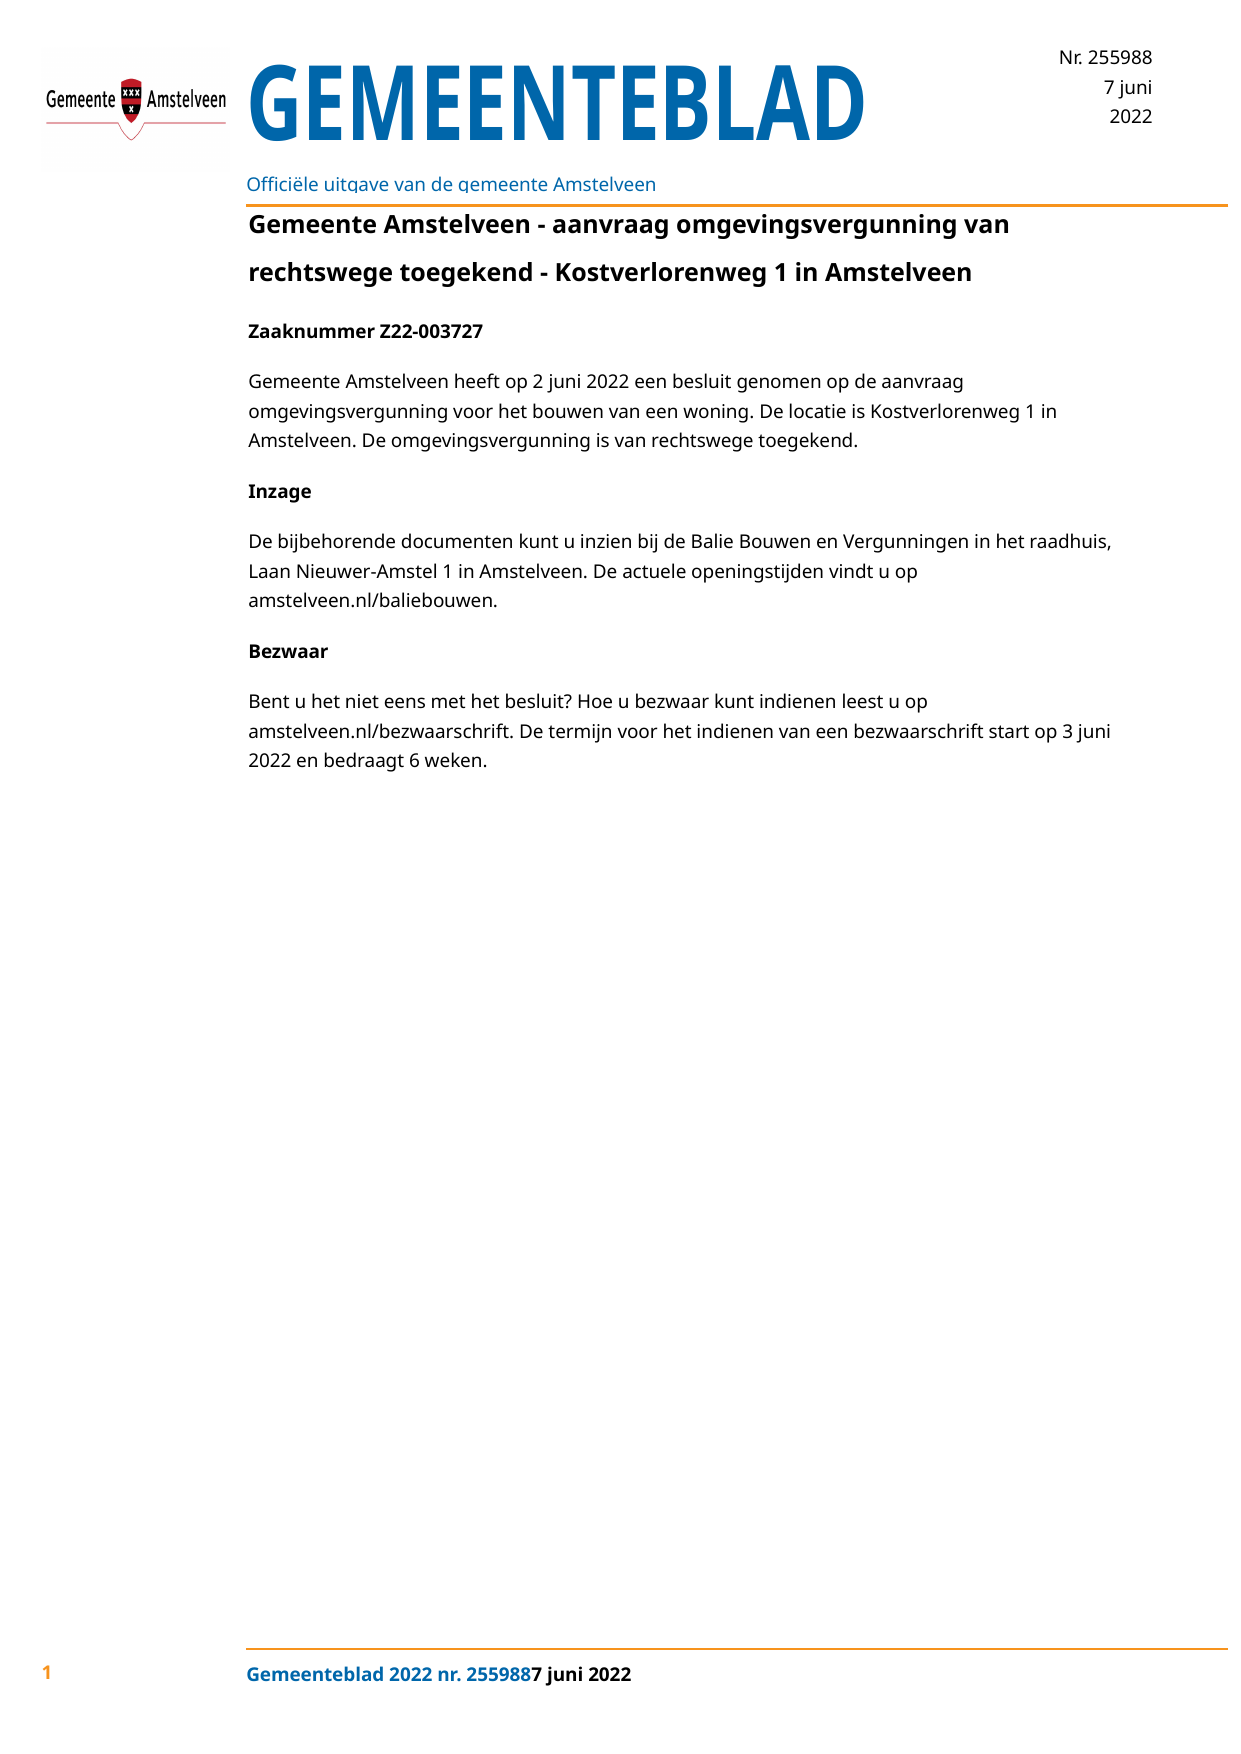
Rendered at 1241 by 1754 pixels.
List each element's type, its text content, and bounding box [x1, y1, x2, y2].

text Gemeente Amstelveen - aanvraag omgevingsvergunning van rechtswege toegekend - Kostverlorenweg 1 in Amstelveen [248, 207, 1152, 288]
text Inzage [248, 478, 1152, 504]
text Zaaknummer Z22-003727 [248, 318, 1152, 344]
text Bezwaar [248, 638, 1152, 664]
text De bijbehorende documenten kunt u inzien bij de Balie Bouwen en Vergunningen in het raadhuis, Laan Nieuwer-Amstel 1 in Amstelveen. De actuele openingstijden vindt u op amstelveen.nl/baliebouwen. [248, 528, 1152, 613]
text Bent u het niet eens met het besluit? Hoe u bezwaar kunt indienen leest u op amstelveen.nl/bezwaarschrift. De termijn voor het indienen van een bezwaarschrift start op 3 juni 2022 en bedraagt 6 weken. [248, 688, 1152, 773]
picture [41, 47, 231, 172]
text Gemeente Amstelveen heeft op 2 juni 2022 een besluit genomen op de aanvraag omgevingsvergunning voor het bouwen van een woning. De locatie is Kostverlorenweg 1 in Amstelveen. De omgevingsvergunning is van rechtswege toegekend. [248, 368, 1152, 453]
